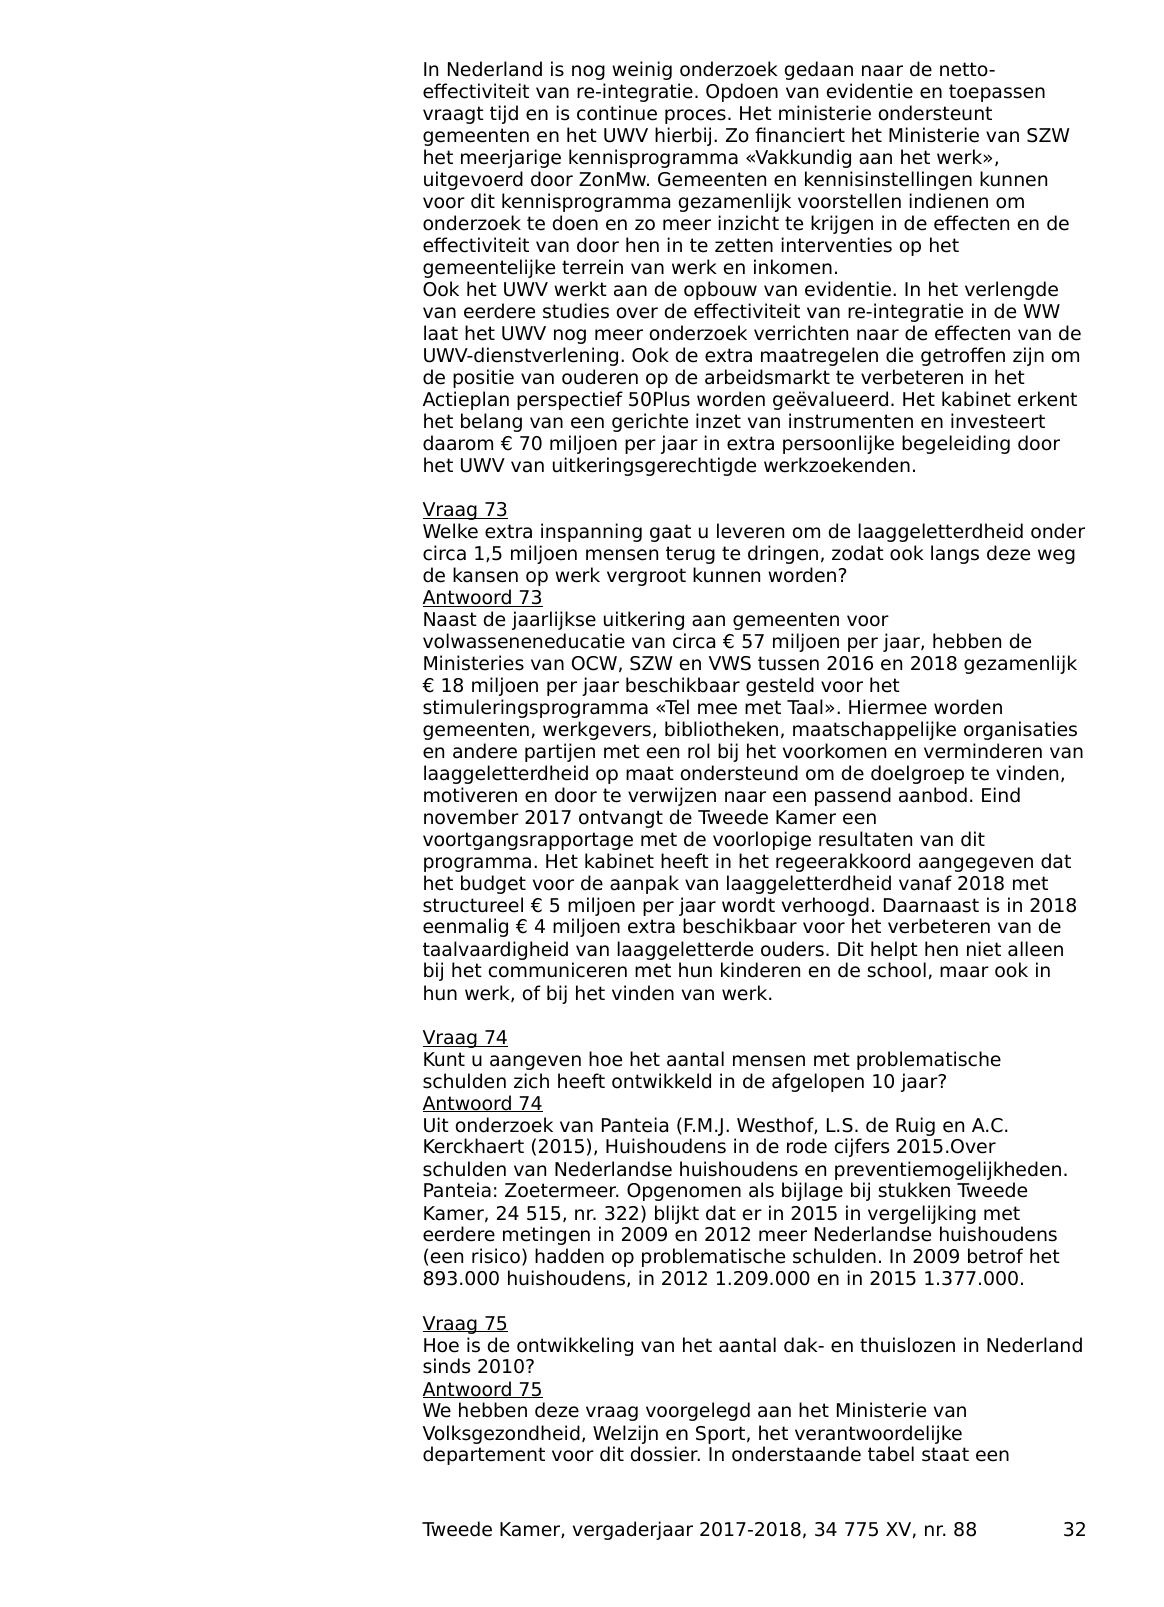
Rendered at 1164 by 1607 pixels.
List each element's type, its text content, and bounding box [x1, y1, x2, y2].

text We hebben deze vraag voorgelegd aan het Ministerie van Volksgezondheid, Welzijn en Sport, het verantwoordelijke departement voor dit dossier. In onderstaande tabel staat een [422, 1400, 1087, 1466]
text Vraag 74 [422, 1027, 1087, 1048]
text Ook het UWV werkt aan de opbouw van evidentie. In het verlengde van eerdere studies over de effectiviteit van re-integratie in de WW laat het UWV nog meer onderzoek verrichten naar de effecten van de UWV-dienstverlening. Ook de extra maatregelen die getroffen zijn om de positie van ouderen op de arbeidsmarkt te verbeteren in het Actieplan perspectief 50Plus worden geëvalueerd. Het kabinet erkent het belang van een gerichte inzet van instrumenten en investeert daarom € 70 miljoen per jaar in extra persoonlijke begeleiding door het UWV van uitkeringsgerechtigde werkzoekenden. [422, 279, 1087, 477]
text Antwoord 74 [422, 1092, 1087, 1114]
text Vraag 73 [422, 499, 1087, 521]
text In Nederland is nog weinig onderzoek gedaan naar de netto-effectiviteit van re-integratie. Opdoen van evidentie en toepassen vraagt tijd en is continue proces. Het ministerie ondersteunt gemeenten en het UWV hierbij. Zo financiert het Ministerie van SZW het meerjarige kennisprogramma «Vakkundig aan het werk», uitgevoerd door ZonMw. Gemeenten en kennisinstellingen kunnen voor dit kennisprogramma gezamenlijk voorstellen indienen om onderzoek te doen en zo meer inzicht te krijgen in de effecten en de effectiviteit van door hen in te zetten interventies op het gemeentelijke terrein van werk en inkomen. [422, 59, 1087, 279]
text Vraag 75 [422, 1312, 1087, 1334]
text Naast de jaarlijkse uitkering aan gemeenten voor volwasseneneducatie van circa € 57 miljoen per jaar, hebben de Ministeries van OCW, SZW en VWS tussen 2016 en 2018 gezamenlijk € 18 miljoen per jaar beschikbaar gesteld voor het stimuleringsprogramma «Tel mee met Taal». Hiermee worden gemeenten, werkgevers, bibliotheken, maatschappelijke organisaties en andere partijen met een rol bij het voorkomen en verminderen van laaggeletterdheid op maat ondersteund om de doelgroep te vinden, motiveren en door te verwijzen naar een passend aanbod. Eind november 2017 ontvangt de Tweede Kamer een voortgangsrapportage met de voorlopige resultaten van dit programma. Het kabinet heeft in het regeerakkoord aangegeven dat het budget voor de aanpak van laaggeletterdheid vanaf 2018 met structureel € 5 miljoen per jaar wordt verhoogd. Daarnaast is in 2018 eenmalig € 4 miljoen extra beschikbaar voor het verbeteren van de taalvaardigheid van laaggeletterde ouders. Dit helpt hen niet alleen bij het communiceren met hun kinderen en de school, maar ook in hun werk, of bij het vinden van werk. [422, 609, 1087, 1004]
text Antwoord 75 [422, 1378, 1087, 1400]
text Kunt u aangeven hoe het aantal mensen met problematische schulden zich heeft ontwikkeld in de afgelopen 10 jaar? [422, 1048, 1087, 1092]
text Hoe is de ontwikkeling van het aantal dak- en thuislozen in Nederland sinds 2010? [422, 1334, 1087, 1378]
text Uit onderzoek van Panteia (F.M.J. Westhof, L.S. de Ruig en A.C. Kerckhaert (2015), Huishoudens in de rode cijfers 2015.Over schulden van Nederlandse huishoudens en preventiemogelijkheden. Panteia: Zoetermeer. Opgenomen als bijlage bij stukken Tweede Kamer, 24 515, nr. 322) blijkt dat er in 2015 in vergelijking met eerdere metingen in 2009 en 2012 meer Nederlandse huishoudens (een risico) hadden op problematische schulden. In 2009 betrof het 893.000 huishoudens, in 2012 1.209.000 en in 2015 1.377.000. [422, 1114, 1087, 1290]
text Antwoord 73 [422, 587, 1087, 609]
text Welke extra inspanning gaat u leveren om de laaggeletterdheid onder circa 1,5 miljoen mensen terug te dringen, zodat ook langs deze weg de kansen op werk vergroot kunnen worden? [422, 521, 1087, 587]
